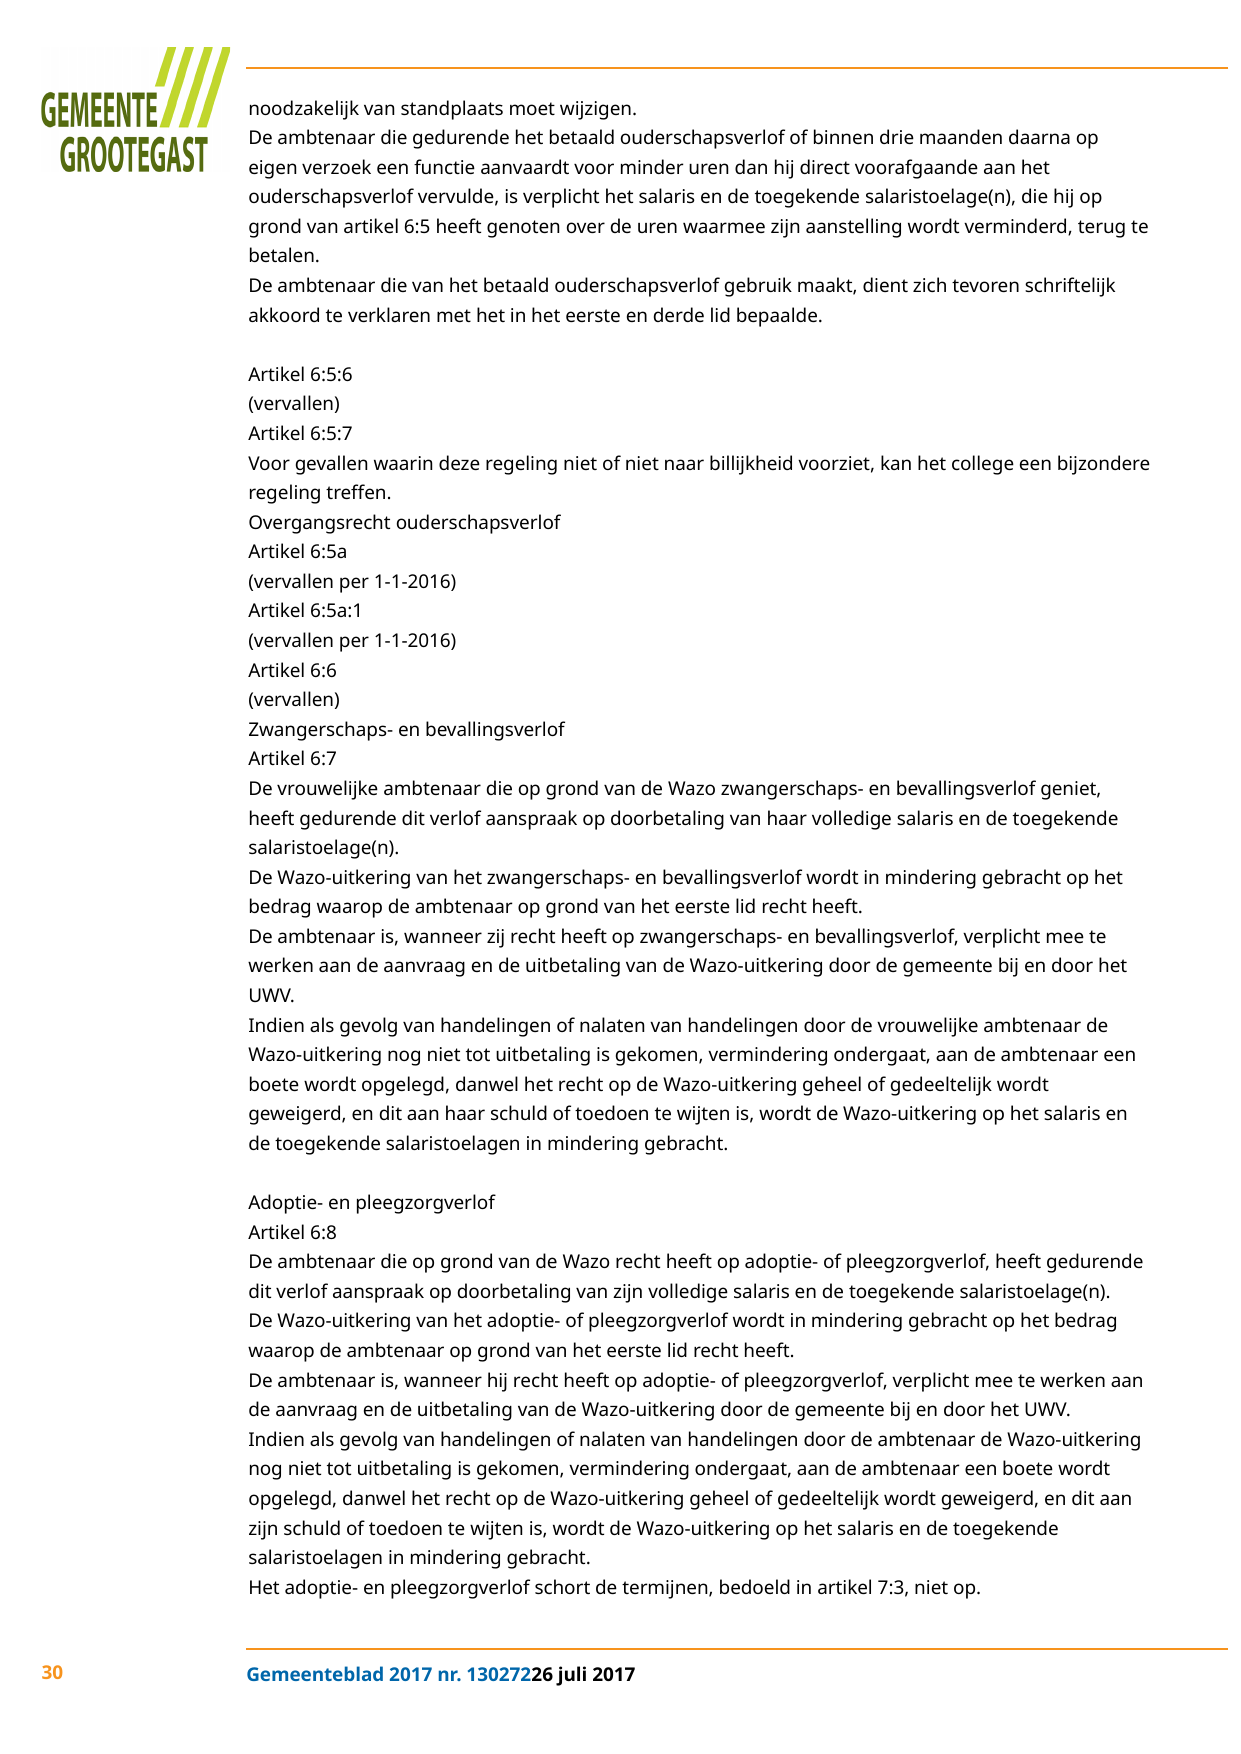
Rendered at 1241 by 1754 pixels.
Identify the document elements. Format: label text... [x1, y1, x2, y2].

text (vervallen per 1-1-2016) [248, 568, 1152, 594]
text De ambtenaar die van het betaald ouderschapsverlof gebruik maakt, dient zich tevoren schriftelijk akkoord te verklaren met het in het eerste en derde lid bepaalde. [248, 272, 1152, 328]
text Artikel 6:5a [248, 538, 1152, 564]
text De ambtenaar is, wanneer zij recht heeft op zwangerschaps- en bevallingsverlof, verplicht mee te werken aan de aanvraag en de uitbetaling van de Wazo-uitkering door de gemeente bij en door het UWV. [248, 923, 1152, 1008]
text Artikel 6:8 [248, 1219, 1152, 1245]
text De Wazo-uitkering van het adoptie- of pleegzorgverlof wordt in mindering gebracht op het bedrag waarop de ambtenaar op grond van het eerste lid recht heeft. [248, 1308, 1152, 1363]
text Overgangsrecht ouderschapsverlof [248, 509, 1152, 535]
text Zwangerschaps- en bevallingsverlof [248, 716, 1152, 742]
text Indien als gevolg van handelingen of nalaten van handelingen door de ambtenaar de Wazo-uitkering nog niet tot uitbetaling is gekomen, vermindering ondergaat, aan de ambtenaar een boete wordt opgelegd, danwel het recht op de Wazo-uitkering geheel of gedeeltelijk wordt geweigerd, en dit aan zijn schuld of toedoen te wijten is, wordt de Wazo-uitkering op het salaris en de toegekende salaristoelagen in mindering gebracht. [248, 1426, 1152, 1570]
text Artikel 6:7 [248, 746, 1152, 771]
text (vervallen per 1-1-2016) [248, 627, 1152, 653]
text noodzakelijk van standplaats moet wijzigen. [248, 95, 1152, 121]
text Adoptie- en pleegzorgverlof [248, 1189, 1152, 1215]
text (vervallen) [248, 686, 1152, 712]
text De ambtenaar die gedurende het betaald ouderschapsverlof of binnen drie maanden daarna op eigen verzoek een functie aanvaardt voor minder uren dan hij direct voorafgaande aan het ouderschapsverlof vervulde, is verplicht het salaris en de toegekende salaristoelage(n), die hij op grond van artikel 6:5 heeft genoten over de uren waarmee zijn aanstelling wordt verminderd, terug te betalen. [248, 124, 1152, 268]
text De Wazo-uitkering van het zwangerschaps- en bevallingsverlof wordt in mindering gebracht op het bedrag waarop de ambtenaar op grond van het eerste lid recht heeft. [248, 864, 1152, 919]
text De ambtenaar die op grond van de Wazo recht heeft op adoptie- of pleegzorgverlof, heeft gedurende dit verlof aanspraak op doorbetaling van zijn volledige salaris en de toegekende salaristoelage(n). [248, 1248, 1152, 1304]
text Artikel 6:5:7 [248, 420, 1152, 446]
text Indien als gevolg van handelingen of nalaten van handelingen door de vrouwelijke ambtenaar de Wazo-uitkering nog niet tot uitbetaling is gekomen, vermindering ondergaat, aan de ambtenaar een boete wordt opgelegd, danwel het recht op de Wazo-uitkering geheel of gedeeltelijk wordt geweigerd, en dit aan haar schuld of toedoen te wijten is, wordt de Wazo-uitkering op het salaris en de toegekende salaristoelagen in mindering gebracht. [248, 1012, 1152, 1156]
text Artikel 6:5:6 [248, 361, 1152, 387]
text (vervallen) [248, 391, 1152, 416]
text Het adoptie- en pleegzorgverlof schort de termijnen, bedoeld in artikel 7:3, niet op. [248, 1574, 1152, 1600]
text Artikel 6:6 [248, 657, 1152, 683]
text Artikel 6:5a:1 [248, 598, 1152, 623]
text Voor gevallen waarin deze regeling niet of niet naar billijkheid voorziet, kan het college een bijzondere regeling treffen. [248, 450, 1152, 505]
text De ambtenaar is, wanneer hij recht heeft op adoptie- of pleegzorgverlof, verplicht mee te werken aan de aanvraag en de uitbetaling van de Wazo-uitkering door de gemeente bij en door het UWV. [248, 1367, 1152, 1422]
picture [41, 47, 231, 172]
text De vrouwelijke ambtenaar die op grond van de Wazo zwangerschaps- en bevallingsverlof geniet, heeft gedurende dit verlof aanspraak op doorbetaling van haar volledige salaris en de toegekende salaristoelage(n). [248, 775, 1152, 860]
